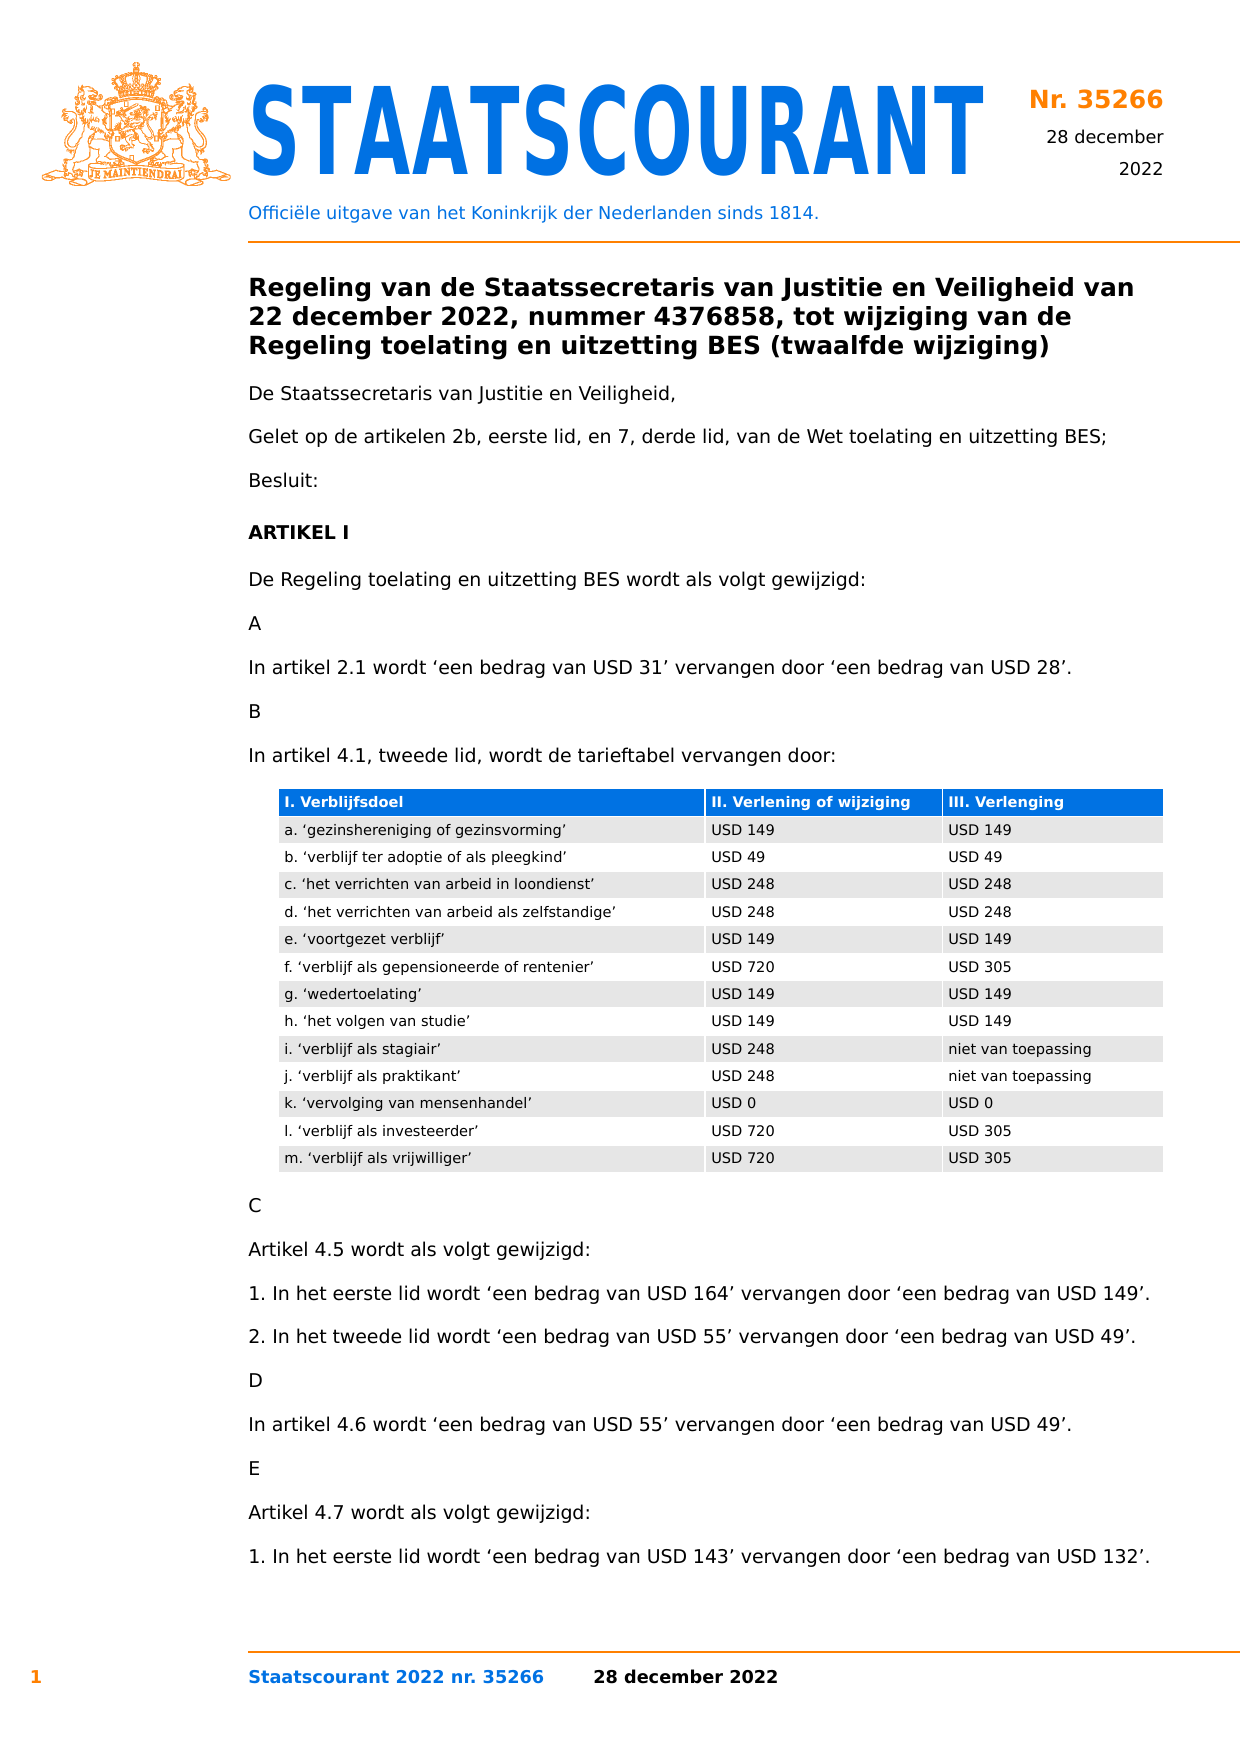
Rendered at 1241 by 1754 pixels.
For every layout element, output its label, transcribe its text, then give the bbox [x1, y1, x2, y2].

table_cell USD 305 [943, 954, 1163, 980]
table_cell USD 149 [706, 1009, 942, 1035]
table_header [25, 62, 248, 241]
table_cell m. ‘verblijf als vrijwilliger’ [279, 1146, 704, 1172]
table_cell h. ‘het volgen van studie’ [279, 1009, 704, 1035]
text Artikel 4.7 wordt als volgt gewijzigd: [248, 1502, 1163, 1524]
text A [248, 613, 1163, 635]
table_cell USD 720 [706, 954, 942, 980]
subtitle Regeling van de Staatssecretaris van Justitie en Veiligheid van 22 december 2022, nummer 4376858, tot wijziging van de Regeling toelating en uitzetting BES (twaalfde wijziging) [248, 273, 1163, 361]
table_cell USD 149 [943, 817, 1163, 843]
text De Staatssecretaris van Justitie en Veiligheid, [248, 382, 1163, 404]
table_cell USD 720 [706, 1146, 942, 1172]
table_cell USD 248 [943, 872, 1163, 898]
text Gelet op de artikelen 2b, eerste lid, en 7, derde lid, van de Wet toelating en uitzetting BES; [248, 426, 1163, 448]
table_cell USD 248 [706, 1063, 942, 1090]
table_cell USD 0 [706, 1091, 942, 1117]
table_cell USD 248 [943, 899, 1163, 925]
table_header STAATSCOURANT [248, 62, 998, 203]
table_cell niet van toepassing [943, 1036, 1163, 1062]
table_cell a. ‘gezinshereniging of gezinsvorming’ [279, 817, 704, 843]
table_cell USD 305 [943, 1118, 1163, 1144]
table_cell niet van toepassing [943, 1063, 1163, 1090]
table_cell k. ‘vervolging van mensenhandel’ [279, 1091, 704, 1117]
text Artikel 4.5 wordt als volgt gewijzigd: [248, 1239, 1163, 1261]
table_cell USD 149 [706, 926, 942, 953]
table_cell USD 248 [706, 872, 942, 898]
table_cell f. ‘verblijf als gepensioneerde of rentenier’ [279, 954, 704, 980]
text 2. In het tweede lid wordt ‘een bedrag van USD 55’ vervangen door ‘een bedrag van USD 49’. [248, 1326, 1163, 1348]
text In artikel 4.6 wordt ‘een bedrag van USD 55’ vervangen door ‘een bedrag van USD 49’. [248, 1414, 1163, 1436]
table_cell g. ‘wedertoelating’ [279, 981, 704, 1007]
text De Regeling toelating en uitzetting BES wordt als volgt gewijzigd: [248, 569, 1163, 591]
table_header I. Verblijfsdoel [279, 789, 704, 816]
table_cell USD 149 [943, 1009, 1163, 1035]
table_header III. Verlenging [943, 789, 1163, 816]
text In artikel 2.1 wordt ‘een bedrag van USD 31’ vervangen door ‘een bedrag van USD 28’. [248, 657, 1163, 679]
text B [248, 701, 1163, 723]
table_header II. Verlening of wijziging [706, 789, 942, 816]
table_cell l. ‘verblijf als investeerder’ [279, 1118, 704, 1144]
table_cell USD 149 [706, 981, 942, 1007]
text E [248, 1458, 1163, 1480]
table_cell b. ‘verblijf ter adoptie of als pleegkind’ [279, 844, 704, 871]
table_cell d. ‘het verrichten van arbeid als zelfstandige’ [279, 899, 704, 925]
table_cell USD 49 [943, 844, 1163, 871]
text 1. In het eerste lid wordt ‘een bedrag van USD 164’ vervangen door ‘een bedrag van USD 149’. [248, 1282, 1163, 1304]
table_header Nr. 35266 [998, 62, 1240, 121]
table_cell c. ‘het verrichten van arbeid in loondienst’ [279, 872, 704, 898]
table_cell e. ‘voortgezet verblijf’ [279, 926, 704, 953]
table_cell USD 149 [706, 817, 942, 843]
picture [41, 62, 231, 186]
text D [248, 1370, 1163, 1392]
table_cell USD 149 [943, 981, 1163, 1007]
table_cell 28 december [998, 121, 1240, 153]
table_cell USD 248 [706, 1036, 942, 1062]
table_cell Officiële uitgave van het Koninkrijk der Nederlanden sinds 1814. [248, 203, 1240, 241]
text C [248, 1195, 1163, 1217]
table_cell USD 0 [943, 1091, 1163, 1117]
table_cell USD 248 [706, 899, 942, 925]
table_cell 2022 [998, 153, 1240, 203]
text 1. In het eerste lid wordt ‘een bedrag van USD 143’ vervangen door ‘een bedrag van USD 132’. [248, 1546, 1163, 1568]
table_cell j. ‘verblijf als praktikant’ [279, 1063, 704, 1090]
table_cell USD 720 [706, 1118, 942, 1144]
table_cell USD 149 [943, 926, 1163, 953]
text In artikel 4.1, tweede lid, wordt de tarieftabel vervangen door: [248, 744, 1163, 766]
table_cell USD 49 [706, 844, 942, 871]
text Besluit: [248, 470, 1163, 492]
table_cell USD 305 [943, 1146, 1163, 1172]
table_cell i. ‘verblijf als stagiair’ [279, 1036, 704, 1062]
subtitle ARTIKEL I [248, 522, 1163, 544]
